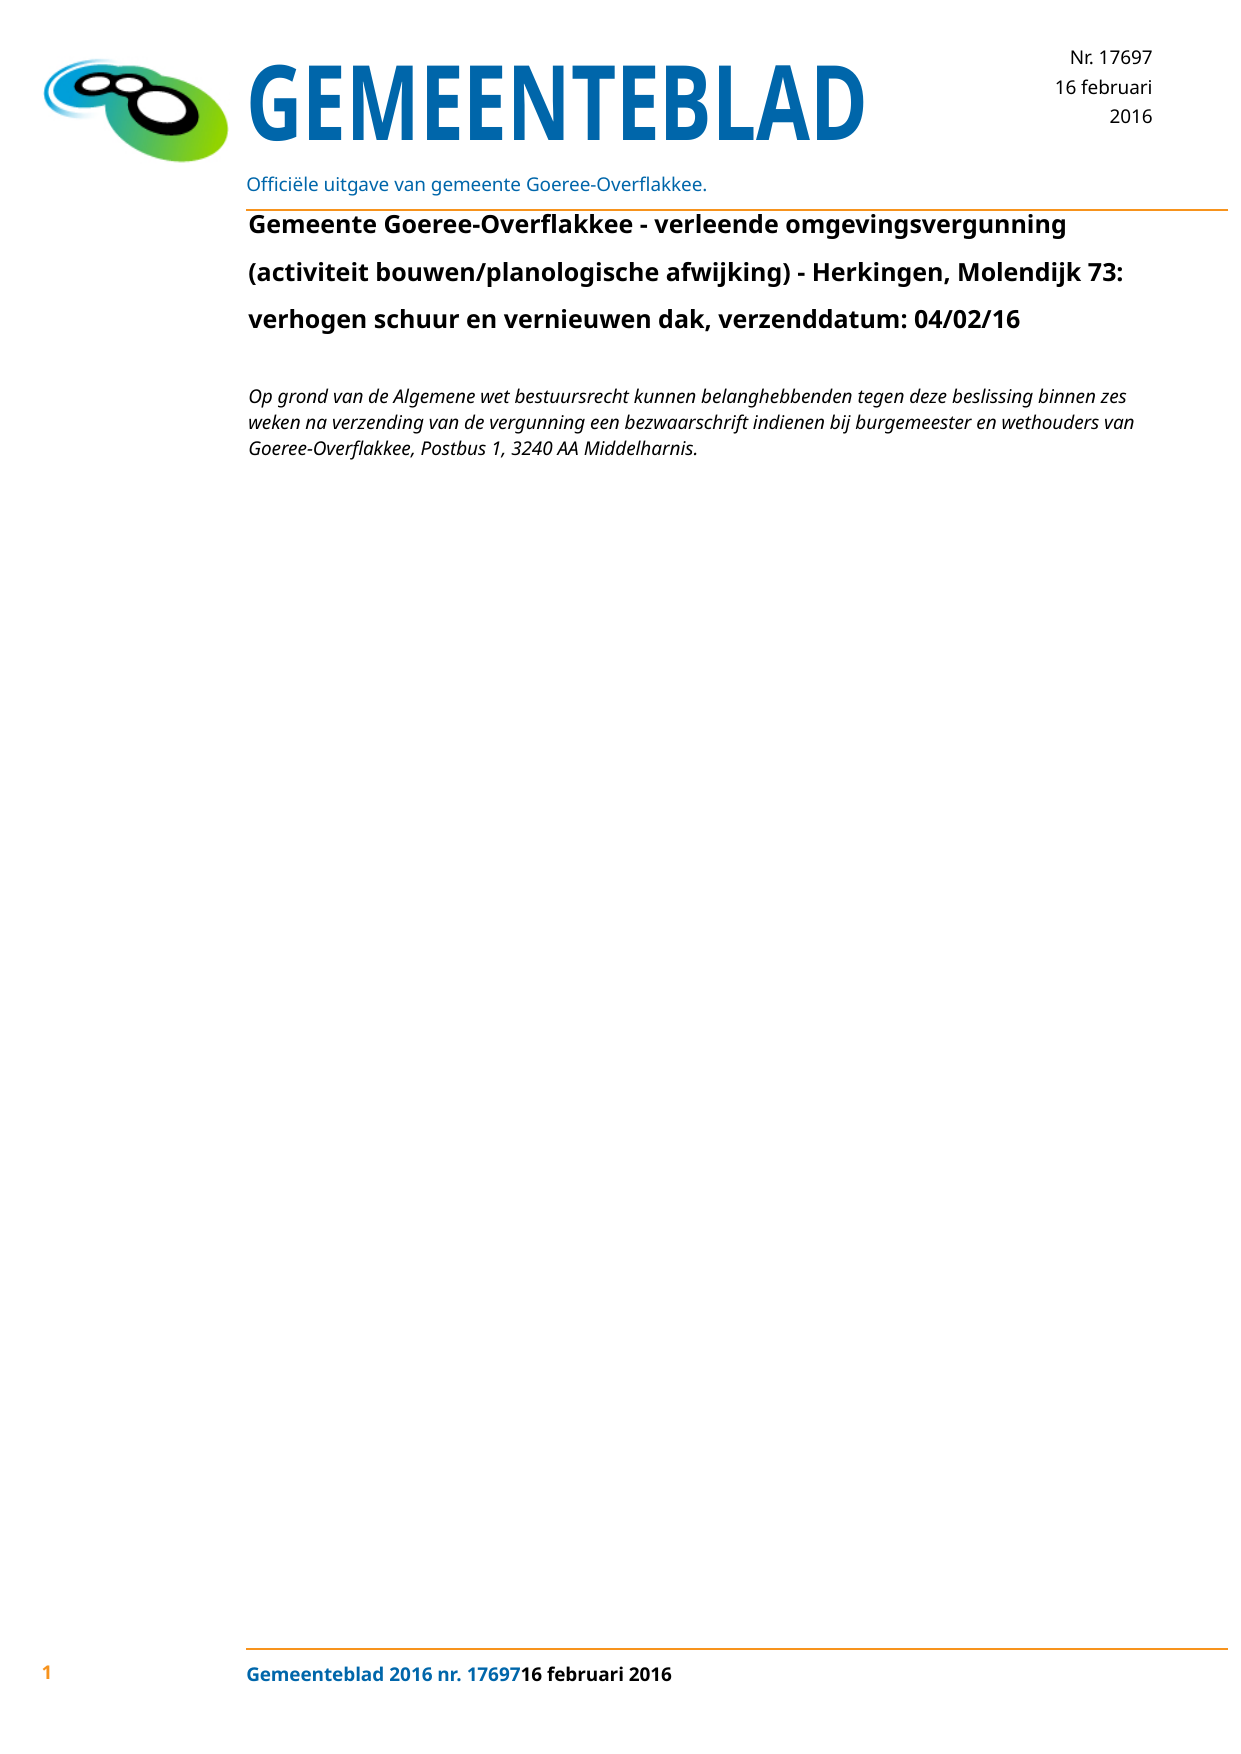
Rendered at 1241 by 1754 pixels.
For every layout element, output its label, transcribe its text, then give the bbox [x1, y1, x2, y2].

text Op grond van de Algemene wet bestuursrecht kunnen belanghebbenden tegen deze beslissing binnen zes weken na verzending van de vergunning een bezwaarschrift indienen bij burgemeester en wethouders van Goeree-Overflakkee, Postbus 1, 3240 AA Middelharnis. [248, 384, 1152, 461]
picture [41, 47, 231, 172]
text Gemeente Goeree-Overflakkee - verleende omgevingsvergunning (activiteit bouwen/planologische afwijking) - Herkingen, Molendijk 73: verhogen schuur en vernieuwen dak, verzenddatum: 04/02/16 [248, 211, 1152, 336]
